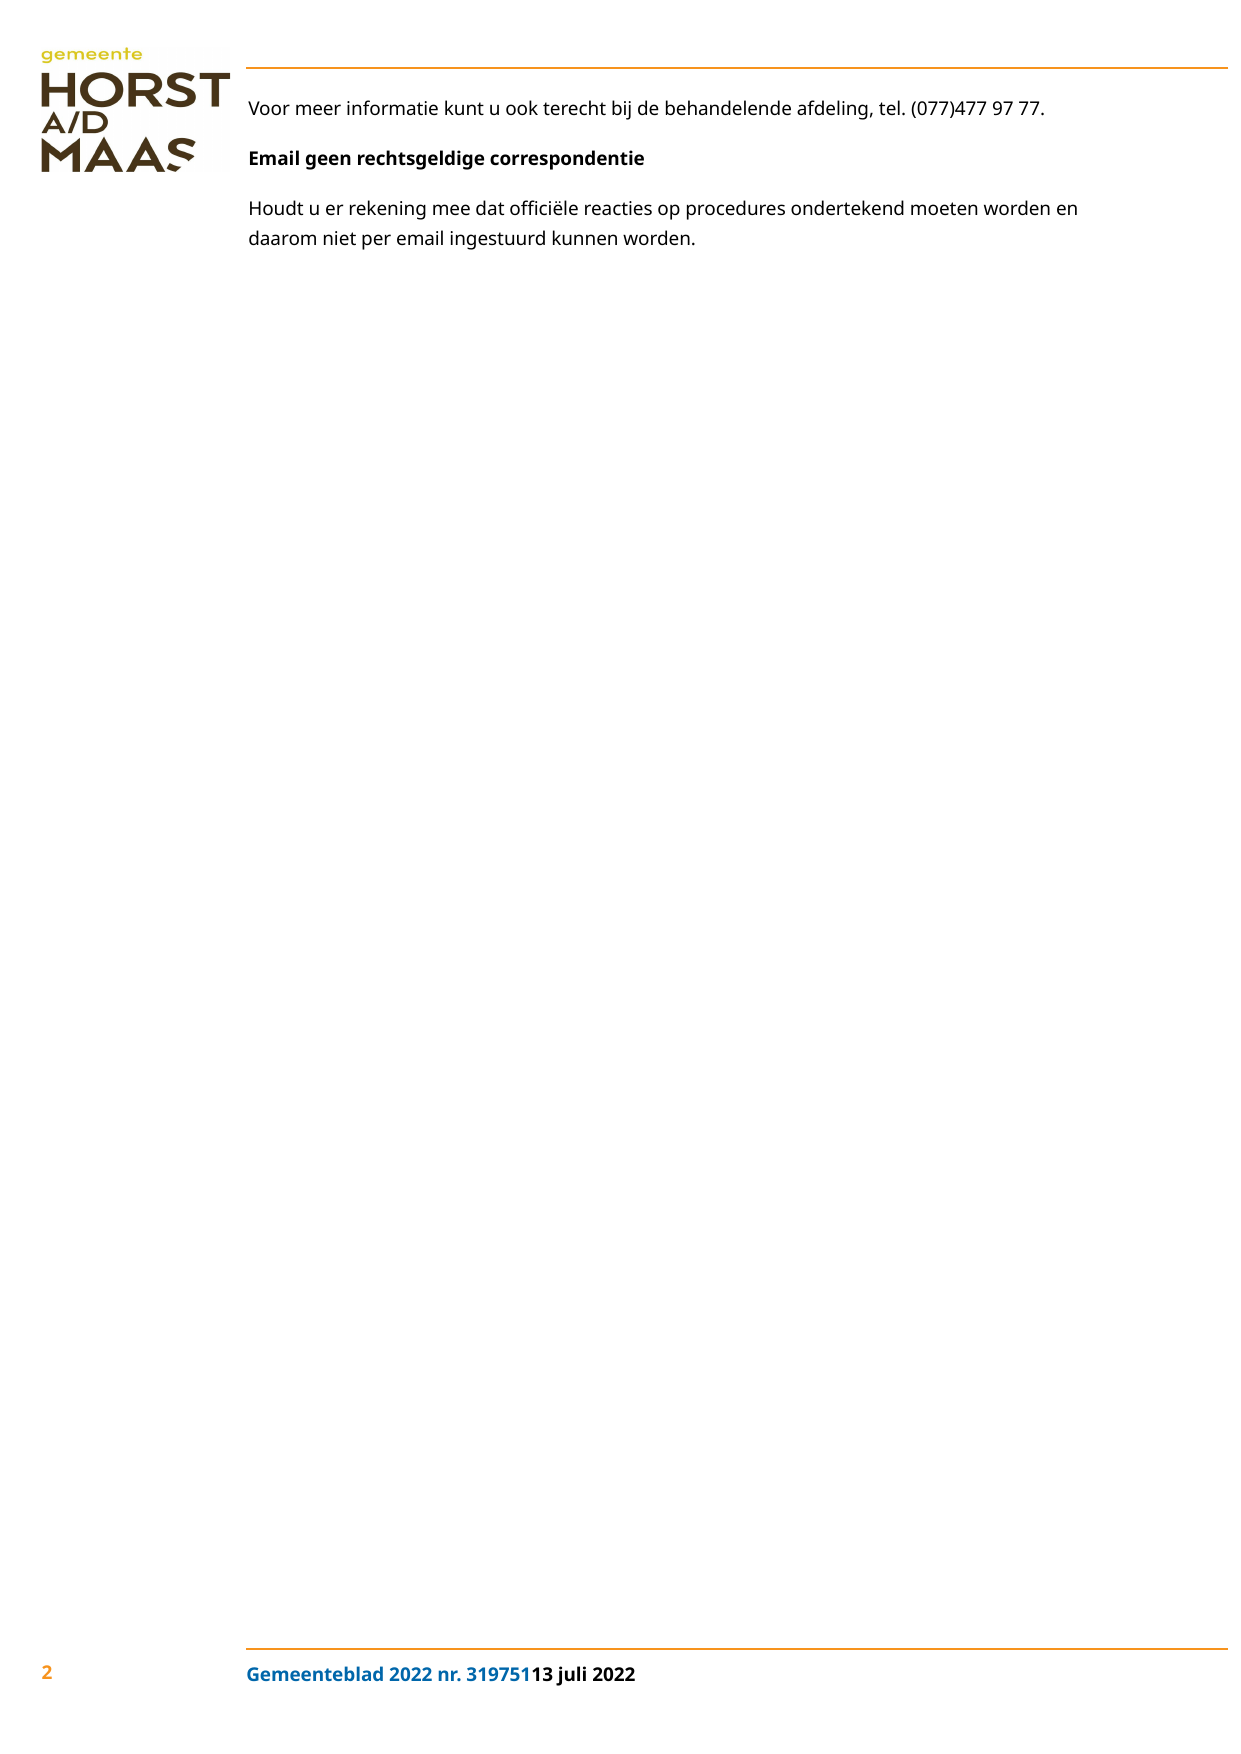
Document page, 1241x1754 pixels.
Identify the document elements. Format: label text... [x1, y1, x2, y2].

picture [41, 47, 231, 172]
text Voor meer informatie kunt u ook terecht bij de behandelende afdeling, tel. (077)477 97 77. [248, 95, 1152, 121]
text Houdt u er rekening mee dat officiële reacties op procedures ondertekend moeten worden en daarom niet per email ingestuurd kunnen worden. [248, 196, 1152, 251]
text Email geen rechtsgeldige correspondentie [248, 145, 1152, 171]
